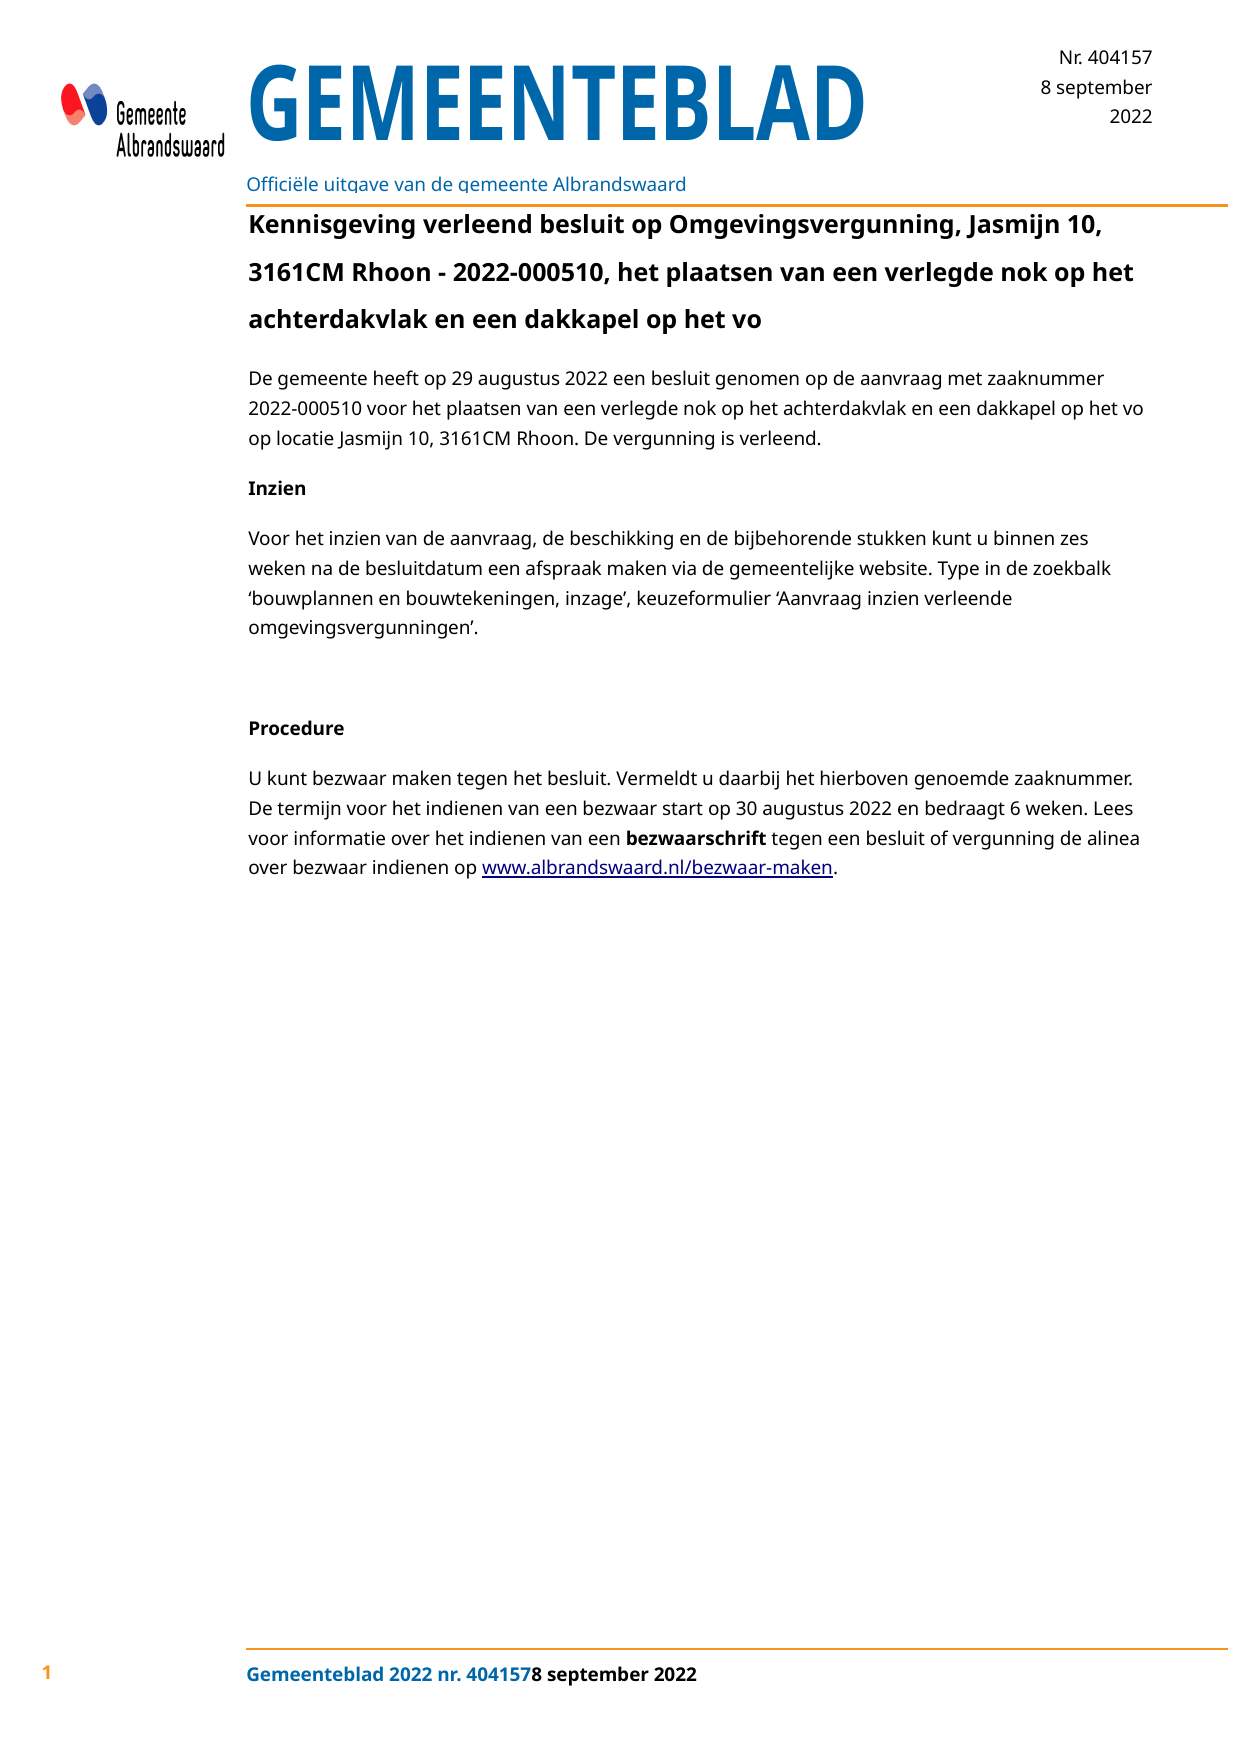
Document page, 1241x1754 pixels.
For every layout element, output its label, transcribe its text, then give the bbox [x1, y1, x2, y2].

text Kennisgeving verleend besluit op Omgevingsvergunning, Jasmijn 10, 3161CM Rhoon - 2022-000510, het plaatsen van een verlegde nok op het achterdakvlak en een dakkapel op het vo [248, 207, 1152, 336]
text Procedure [248, 715, 1152, 741]
text Inzien [248, 475, 1152, 501]
text Voor het inzien van de aanvraag, de beschikking en de bijbehorende stukken kunt u binnen zes weken na de besluitdatum een afspraak maken via de gemeentelijke website. Type in de zoekbalk ‘bouwplannen en bouwtekeningen, inzage’, keuzeformulier ‘Aanvraag inzien verleende omgevingsvergunningen’. [248, 526, 1152, 640]
text De gemeente heeft op 29 augustus 2022 een besluit genomen op de aanvraag met zaaknummer 2022-000510 voor het plaatsen van een verlegde nok op het achterdakvlak en een dakkapel op het vo op locatie Jasmijn 10, 3161CM Rhoon. De vergunning is verleend. [248, 366, 1152, 450]
picture [41, 47, 231, 172]
text U kunt bezwaar maken tegen het besluit. Vermeldt u daarbij het hierboven genoemde zaaknummer. De termijn voor het indienen van een bezwaar start op 30 augustus 2022 en bedraagt 6 weken. Lees voor informatie over het indienen van een bezwaarschrift tegen een besluit of vergunning de alinea over bezwaar indienen op www.albrandswaard.nl/bezwaar-maken. [248, 766, 1152, 880]
